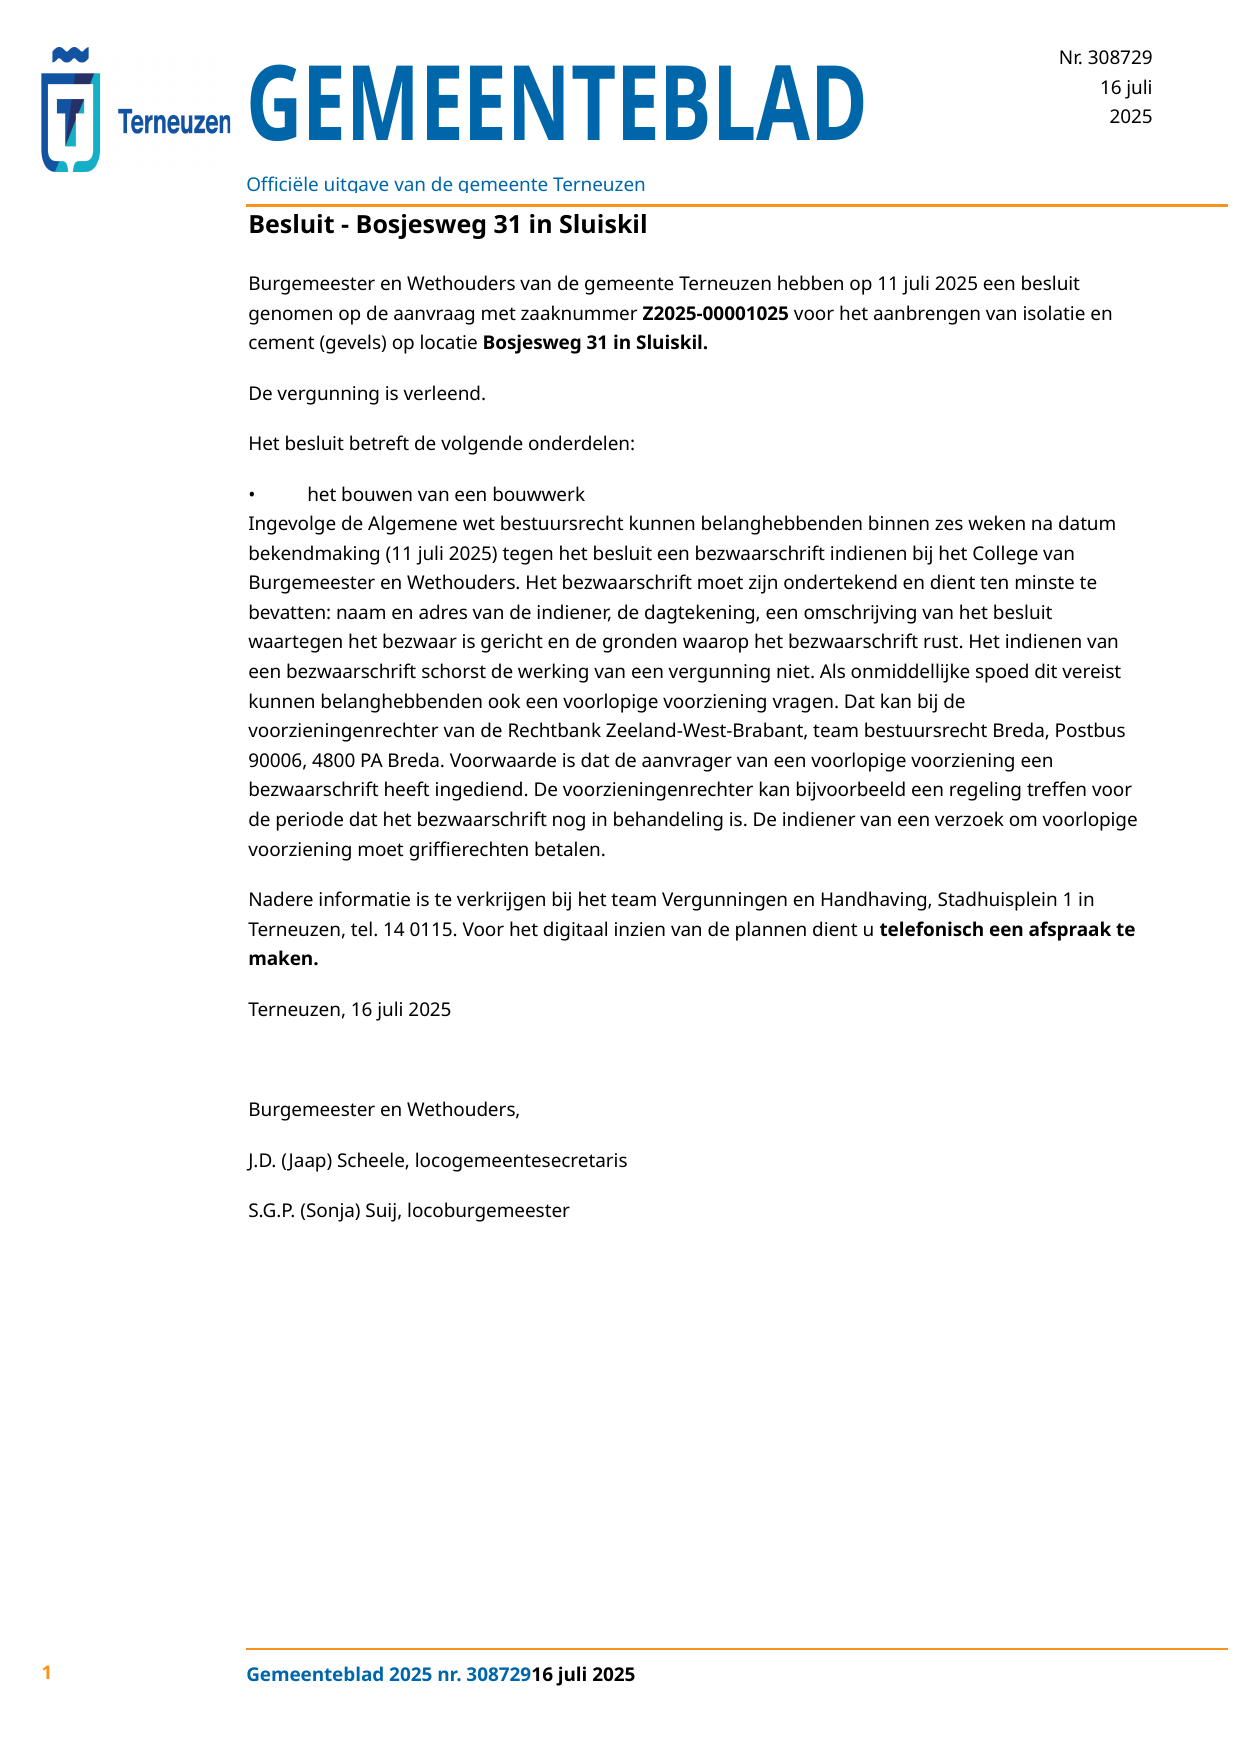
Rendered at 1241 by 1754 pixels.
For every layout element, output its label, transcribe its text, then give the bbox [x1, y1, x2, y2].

text S.G.P. (Sonja) Suij, locoburgemeester [248, 1197, 1152, 1223]
text Het besluit betreft de volgende onderdelen: [248, 430, 1152, 456]
text Nadere informatie is te verkrijgen bij het team Vergunningen en Handhaving, Stadhuisplein 1 in Terneuzen, tel. 14 0115. Voor het digitaal inzien van de plannen dient u telefonisch een afspraak te maken. [248, 886, 1152, 971]
text Besluit - Bosjesweg 31 in Sluiskil [248, 207, 1152, 241]
list het bouwen van een bouwwerk [248, 481, 1152, 506]
text Burgemeester en Wethouders van de gemeente Terneuzen hebben op 11 juli 2025 een besluit genomen op de aanvraag met zaaknummer Z2025-00001025 voor het aanbrengen van isolatie en cement (gevels) op locatie Bosjesweg 31 in Sluiskil. [248, 270, 1152, 355]
text Ingevolge de Algemene wet bestuursrecht kunnen belanghebbenden binnen zes weken na datum bekendmaking (11 juli 2025) tegen het besluit een bezwaarschrift indienen bij het College van Burgemeester en Wethouders. Het bezwaarschrift moet zijn ondertekend en dient ten minste te bevatten: naam en adres van de indiener, de dagtekening, een omschrijving van het besluit waartegen het bezwaar is gericht en de gronden waarop het bezwaarschrift rust. Het indienen van een bezwaarschrift schorst de werking van een vergunning niet. Als onmiddellijke spoed dit vereist kunnen belanghebbenden ook een voorlopige voorziening vragen. Dat kan bij de voorzieningenrechter van de Rechtbank Zeeland-West-Brabant, team bestuursrecht Breda, Postbus 90006, 4800 PA Breda. Voorwaarde is dat de aanvrager van een voorlopige voorziening een bezwaarschrift heeft ingediend. De voorzieningenrechter kan bijvoorbeeld een regeling treffen voor de periode dat het bezwaarschrift nog in behandeling is. De indiener van een verzoek om voorlopige voorziening moet griffierechten betalen. [248, 510, 1152, 861]
text J.D. (Jaap) Scheele, locogemeentesecretaris [248, 1147, 1152, 1173]
text Burgemeester en Wethouders, [248, 1097, 1152, 1122]
text De vergunning is verleend. [248, 380, 1152, 406]
text Terneuzen, 16 juli 2025 [248, 996, 1152, 1021]
picture [41, 47, 231, 172]
